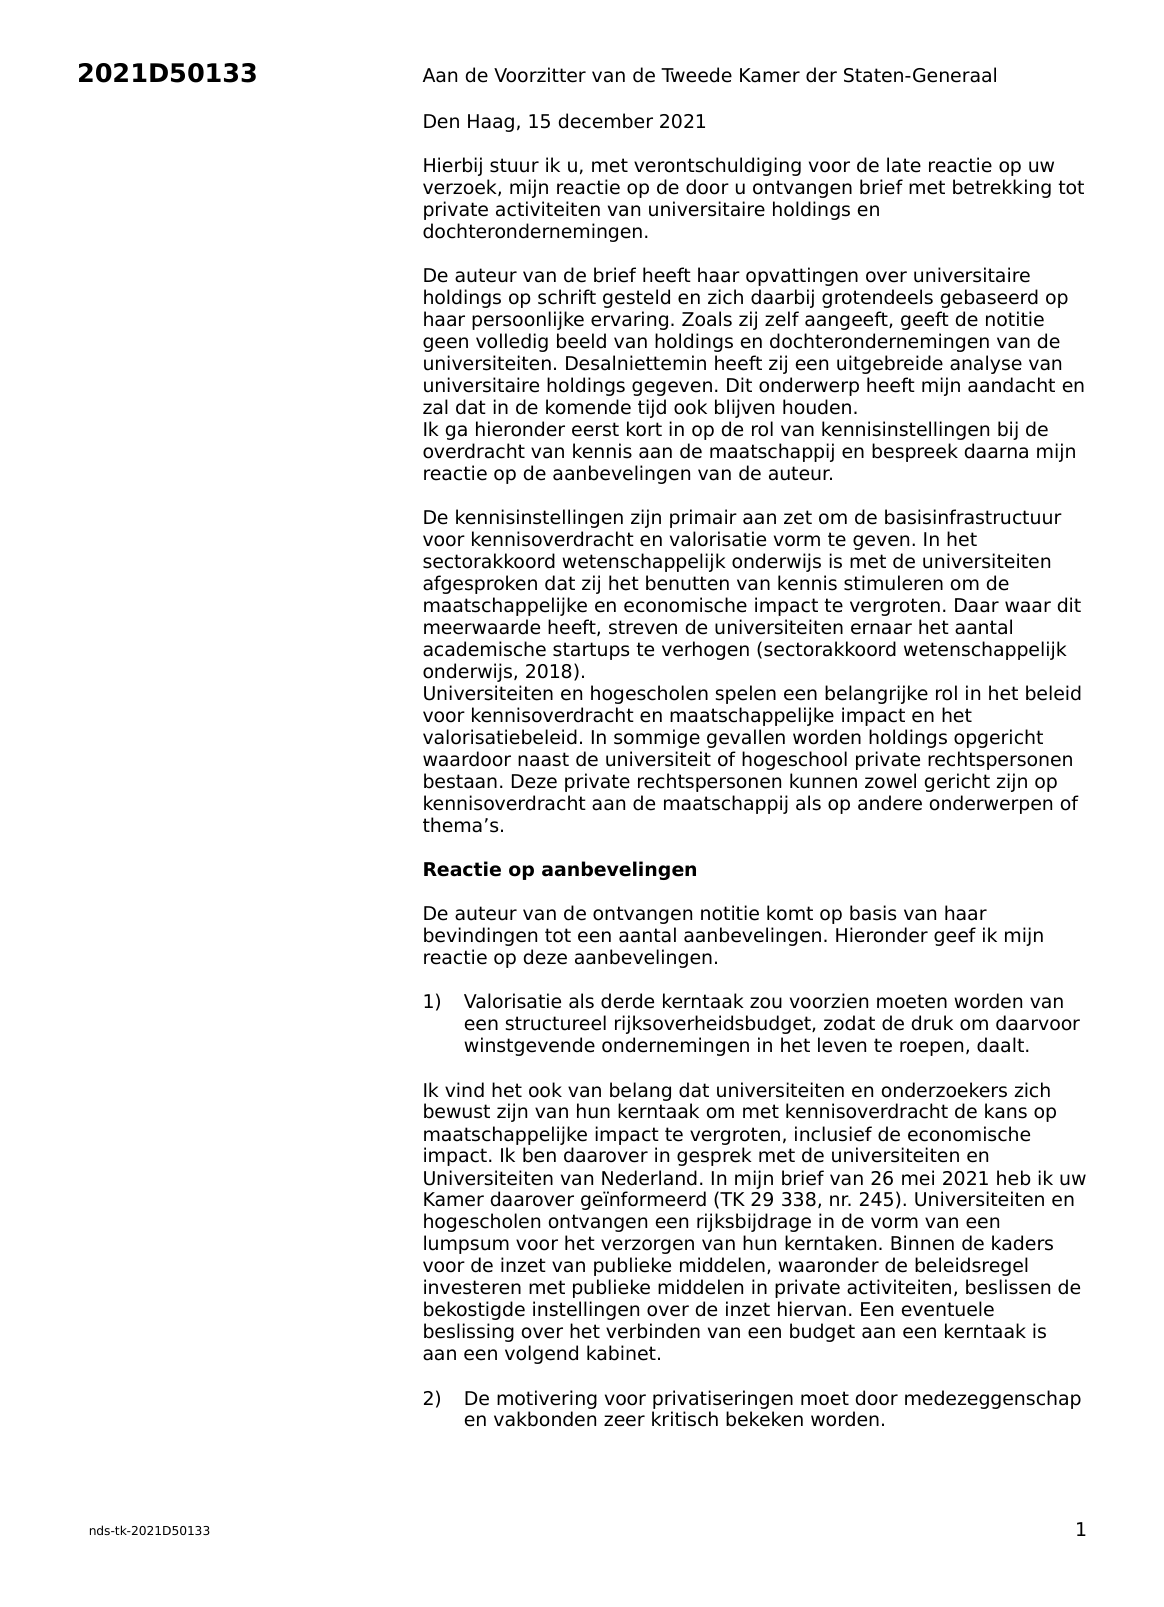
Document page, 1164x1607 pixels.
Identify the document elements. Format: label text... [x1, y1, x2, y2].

text Ik ga hieronder eerst kort in op de rol van kennisinstellingen bij de overdracht van kennis aan de maatschappij en bespreek daarna mijn reactie op de aanbevelingen van de auteur. [422, 419, 1087, 485]
subtitle Reactie op aanbevelingen [422, 859, 1087, 881]
text nds-tk-2021D50133 [88, 1524, 323, 1538]
text 2) De motivering voor privatiseringen moet door medezeggenschap en vakbonden zeer kritisch bekeken worden. [422, 1387, 1087, 1431]
text De auteur van de ontvangen notitie komt op basis van haar bevindingen tot een aantal aanbevelingen. Hieronder geef ik mijn reactie op deze aanbevelingen. [422, 903, 1087, 969]
text Ik vind het ook van belang dat universiteiten en onderzoekers zich bewust zijn van hun kerntaak om met kennisoverdracht de kans op maatschappelijke impact te vergroten, inclusief de economische impact. Ik ben daarover in gesprek met de universiteiten en Universiteiten van Nederland. In mijn brief van 26 mei 2021 heb ik uw Kamer daarover geïnformeerd (TK 29 338, nr. 245). Universiteiten en hogescholen ontvangen een rijksbijdrage in de vorm van een lumpsum voor het verzorgen van hun kerntaken. Binnen de kaders voor de inzet van publieke middelen, waaronder de beleidsregel investeren met publieke middelen in private activiteiten, beslissen de bekostigde instellingen over de inzet hiervan. Een eventuele beslissing over het verbinden van een budget aan een kerntaak is aan een volgend kabinet. [422, 1079, 1087, 1365]
text De auteur van de brief heeft haar opvattingen over universitaire holdings op schrift gesteld en zich daarbij grotendeels gebaseerd op haar persoonlijke ervaring. Zoals zij zelf aangeeft, geeft de notitie geen volledig beeld van holdings en dochterondernemingen van de universiteiten. Desalniettemin heeft zij een uitgebreide analyse van universitaire holdings gegeven. Dit onderwerp heeft mijn aandacht en zal dat in de komende tijd ook blijven houden. [422, 265, 1087, 419]
text Universiteiten en hogescholen spelen een belangrijke rol in het beleid voor kennisoverdracht en maatschappelijke impact en het valorisatiebeleid. In sommige gevallen worden holdings opgericht waardoor naast de universiteit of hogeschool private rechtspersonen bestaan. Deze private rechtspersonen kunnen zowel gericht zijn op kennisoverdracht aan de maatschappij als op andere onderwerpen of thema’s. [422, 683, 1087, 837]
text 2021D50133 Aan de Voorzitter van de Tweede Kamer der Staten-Generaal [77, 59, 1087, 89]
text Den Haag, 15 december 2021 [422, 111, 1087, 133]
text Hierbij stuur ik u, met verontschuldiging voor de late reactie op uw verzoek, mijn reactie op de door u ontvangen brief met betrekking tot private activiteiten van universitaire holdings en dochterondernemingen. [422, 155, 1087, 243]
text 1) Valorisatie als derde kerntaak zou voorzien moeten worden van een structureel rijksoverheidsbudget, zodat de druk om daarvoor winstgevende ondernemingen in het leven te roepen, daalt. [422, 991, 1087, 1057]
text De kennisinstellingen zijn primair aan zet om de basisinfrastructuur voor kennisoverdracht en valorisatie vorm te geven. In het sectorakkoord wetenschappelijk onderwijs is met de universiteiten afgesproken dat zij het benutten van kennis stimuleren om de maatschappelijke en economische impact te vergroten. Daar waar dit meerwaarde heeft, streven de universiteiten ernaar het aantal academische startups te verhogen (sectorakkoord wetenschappelijk onderwijs, 2018). [422, 507, 1087, 683]
